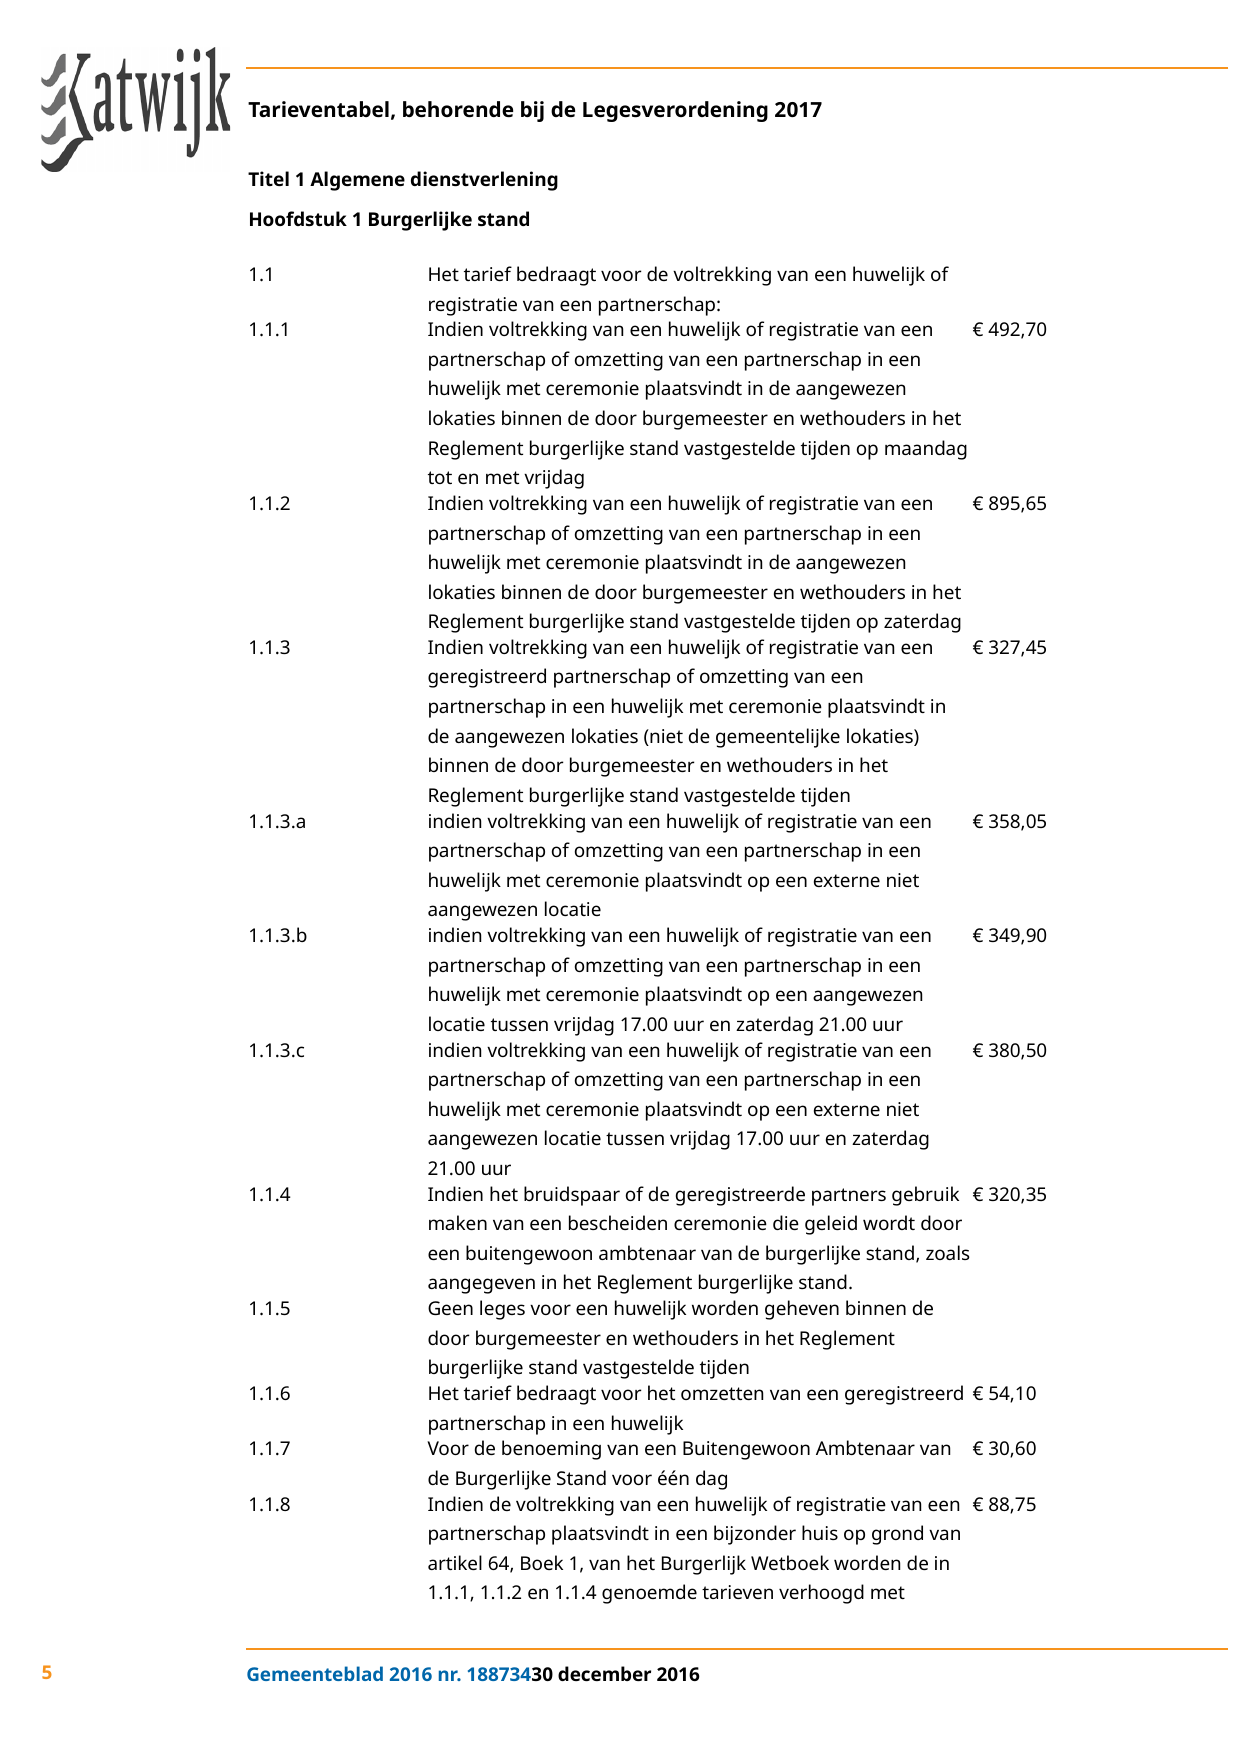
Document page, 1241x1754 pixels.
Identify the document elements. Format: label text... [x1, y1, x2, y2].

table_cell Geen leges voor een huwelijk worden geheven binnen de door burgemeester en wethouders in het Reglement burgerlijke stand vastgestelde tijden [427, 1295, 972, 1380]
table_cell € 895,65 [973, 490, 1152, 634]
table_cell € 358,05 [973, 808, 1152, 922]
table_cell Indien de voltrekking van een huwelijk of registratie van een partnerschap plaatsvindt in een bijzonder huis op grond van artikel 64, Boek 1, van het Burgerlijk Wetboek worden de in 1.1.1, 1.1.2 en 1.1.4 genoemde tarieven verhoogd met [427, 1491, 972, 1605]
table_cell Indien voltrekking van een huwelijk of registratie van een partnerschap of omzetting van een partnerschap in een huwelijk met ceremonie plaatsvindt in de aangewezen lokaties binnen de door burgemeester en wethouders in het Reglement burgerlijke stand vastgestelde tijden op zaterdag [427, 490, 972, 634]
table_cell 1.1.6 [248, 1380, 427, 1436]
picture [41, 47, 231, 172]
table_cell € 30,60 [973, 1436, 1152, 1491]
table_cell € 380,50 [973, 1037, 1152, 1181]
table_cell [973, 1295, 1152, 1380]
table_cell 1.1.3.a [248, 808, 427, 922]
table_cell € 492,70 [973, 316, 1152, 490]
table_cell Het tarief bedraagt voor het omzetten van een geregistreerd partnerschap in een huwelijk [427, 1380, 972, 1436]
table_cell € 320,35 [973, 1181, 1152, 1295]
table_header Het tarief bedraagt voor de voltrekking van een huwelijk of registratie van een partnerschap: [427, 261, 972, 316]
table_cell 1.1.4 [248, 1181, 427, 1295]
table_cell 1.1.7 [248, 1436, 427, 1491]
table_cell indien voltrekking van een huwelijk of registratie van een partnerschap of omzetting van een partnerschap in een huwelijk met ceremonie plaatsvindt op een externe niet aangewezen locatie [427, 808, 972, 922]
table_cell Voor de benoeming van een Buitengewoon Ambtenaar van de Burgerlijke Stand voor één dag [427, 1436, 972, 1491]
table_cell € 88,75 [973, 1491, 1152, 1605]
text Tarieventabel, behorende bij de Legesverordening 2017 [248, 95, 1152, 123]
table_cell 1.1.3.b [248, 922, 427, 1037]
table_cell 1.1.3.c [248, 1037, 427, 1181]
table_cell Indien voltrekking van een huwelijk of registratie van een partnerschap of omzetting van een partnerschap in een huwelijk met ceremonie plaatsvindt in de aangewezen lokaties binnen de door burgemeester en wethouders in het Reglement burgerlijke stand vastgestelde tijden op maandag tot en met vrijdag [427, 316, 972, 490]
table_cell € 327,45 [973, 634, 1152, 808]
table_header 1.1 [248, 261, 427, 316]
table_cell Indien het bruidspaar of de geregistreerde partners gebruik maken van een bescheiden ceremonie die geleid wordt door een buitengewoon ambtenaar van de burgerlijke stand, zoals aangegeven in het Reglement burgerlijke stand. [427, 1181, 972, 1295]
table_header [973, 261, 1152, 316]
table_cell 1.1.8 [248, 1491, 427, 1605]
table_cell 1.1.5 [248, 1295, 427, 1380]
table_cell 1.1.3 [248, 634, 427, 808]
table_cell Indien voltrekking van een huwelijk of registratie van een geregistreerd partnerschap of omzetting van een partnerschap in een huwelijk met ceremonie plaatsvindt in de aangewezen lokaties (niet de gemeentelijke lokaties) binnen de door burgemeester en wethouders in het Reglement burgerlijke stand vastgestelde tijden [427, 634, 972, 808]
table_cell € 54,10 [973, 1380, 1152, 1436]
table_cell € 349,90 [973, 922, 1152, 1037]
text Titel 1 Algemene dienstverlening [248, 166, 1152, 192]
table_cell 1.1.2 [248, 490, 427, 634]
table_cell 1.1.1 [248, 316, 427, 490]
text Hoofdstuk 1 Burgerlijke stand [248, 206, 1152, 231]
table_cell indien voltrekking van een huwelijk of registratie van een partnerschap of omzetting van een partnerschap in een huwelijk met ceremonie plaatsvindt op een externe niet aangewezen locatie tussen vrijdag 17.00 uur en zaterdag 21.00 uur [427, 1037, 972, 1181]
table_cell indien voltrekking van een huwelijk of registratie van een partnerschap of omzetting van een partnerschap in een huwelijk met ceremonie plaatsvindt op een aangewezen locatie tussen vrijdag 17.00 uur en zaterdag 21.00 uur [427, 922, 972, 1037]
